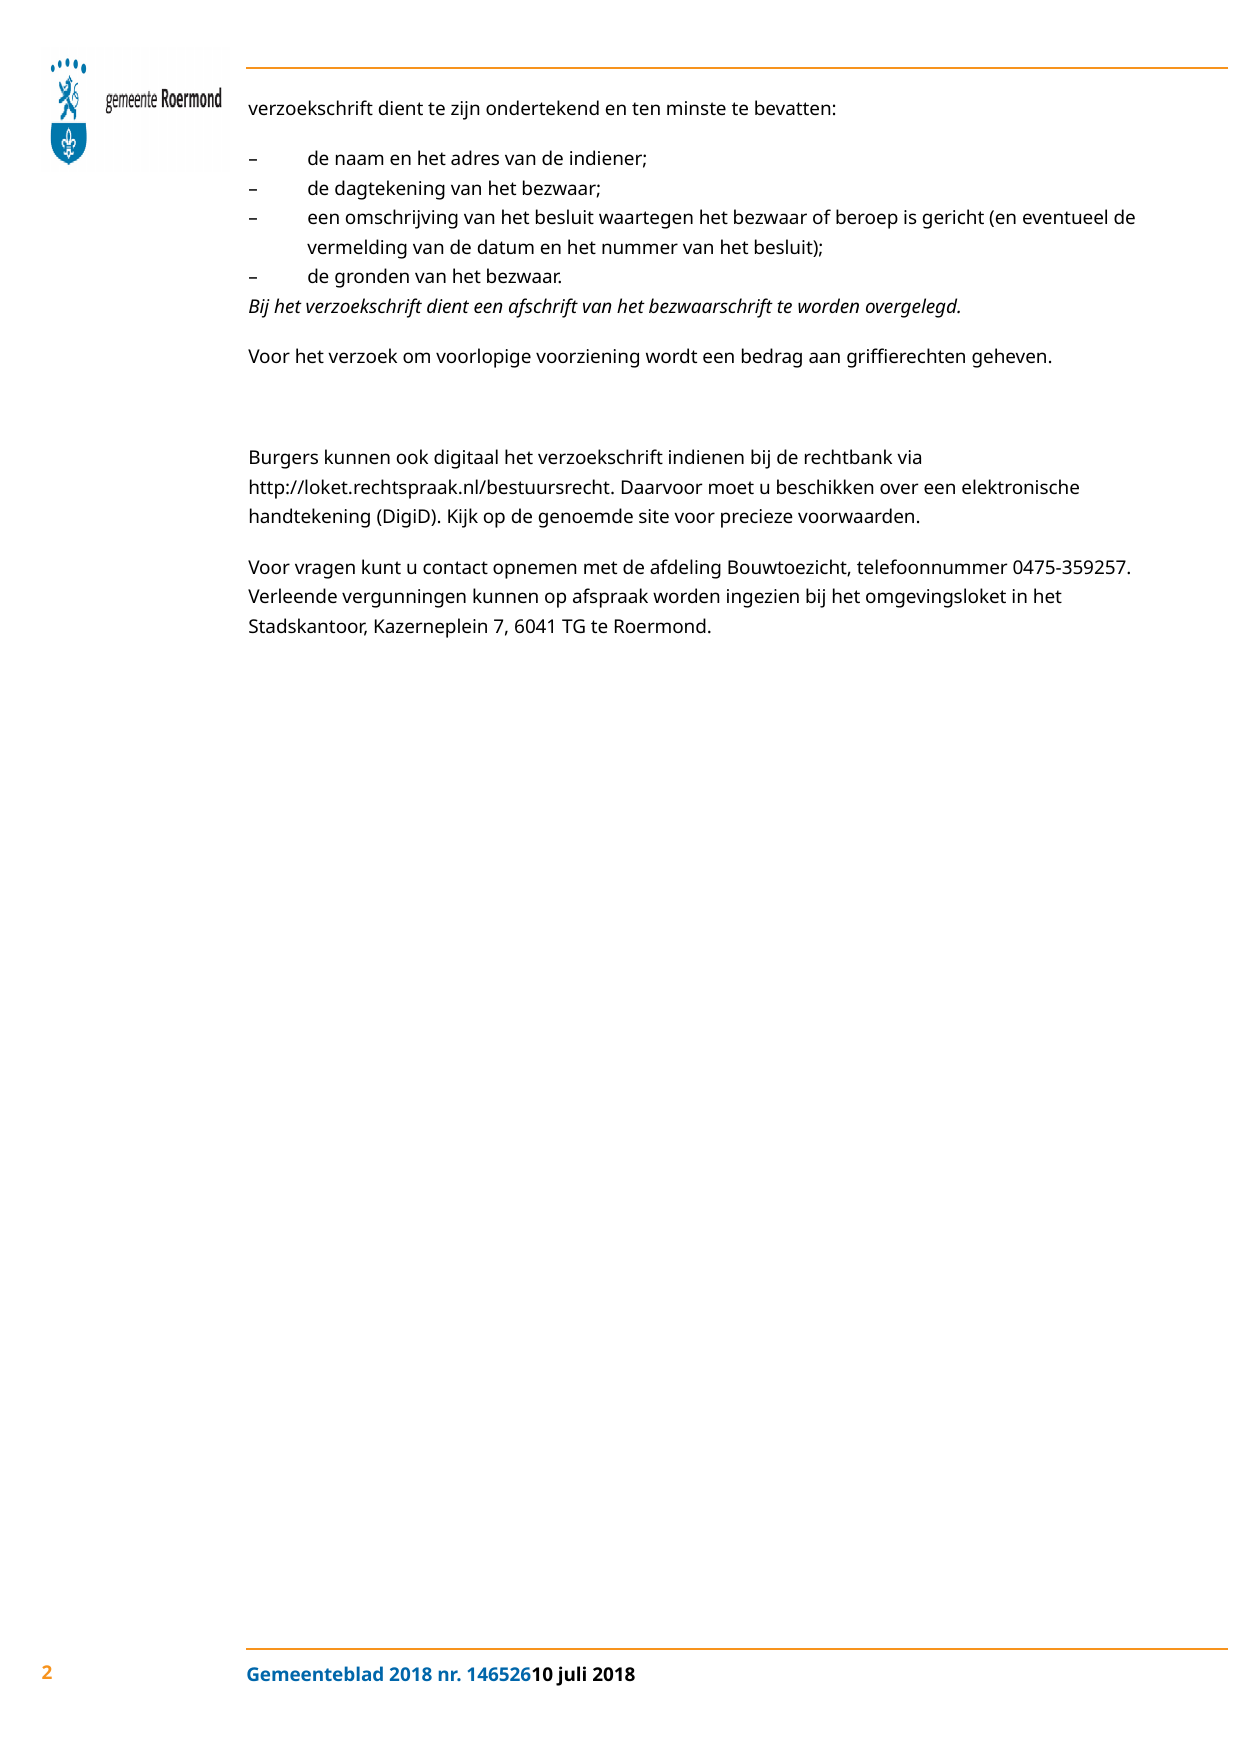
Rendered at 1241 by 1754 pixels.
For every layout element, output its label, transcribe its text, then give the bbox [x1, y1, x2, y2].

picture [41, 47, 231, 172]
list de naam en het adres van de indiener; [248, 145, 1152, 171]
text Voor vragen kunt u contact opnemen met de afdeling Bouwtoezicht, telefoonnummer 0475-359257. Verleende vergunningen kunnen op afspraak worden ingezien bij het omgevingsloket in het Stadskantoor, Kazerneplein 7, 6041 TG te Roermond. [248, 554, 1152, 639]
text Burgers kunnen ook digitaal het verzoekschrift indienen bij de rechtbank via http://loket.rechtspraak.nl/bestuursrecht. Daarvoor moet u beschikken over een elektronische handtekening (DigiD). Kijk op de genoemde site voor precieze voorwaarden. [248, 444, 1152, 529]
text Bij het verzoekschrift dient een afschrift van het bezwaarschrift te worden overgelegd. [248, 293, 1152, 319]
list een omschrijving van het besluit waartegen het bezwaar of beroep is gericht (en eventueel de vermelding van de datum en het nummer van het besluit); [248, 204, 1152, 260]
list de dagtekening van het bezwaar; [248, 175, 1152, 201]
list de gronden van het bezwaar. [248, 263, 1152, 289]
text verzoekschrift dient te zijn ondertekend en ten minste te bevatten: [248, 95, 1152, 121]
text Voor het verzoek om voorlopige voorziening wordt een bedrag aan griffierechten geheven. [248, 343, 1152, 369]
